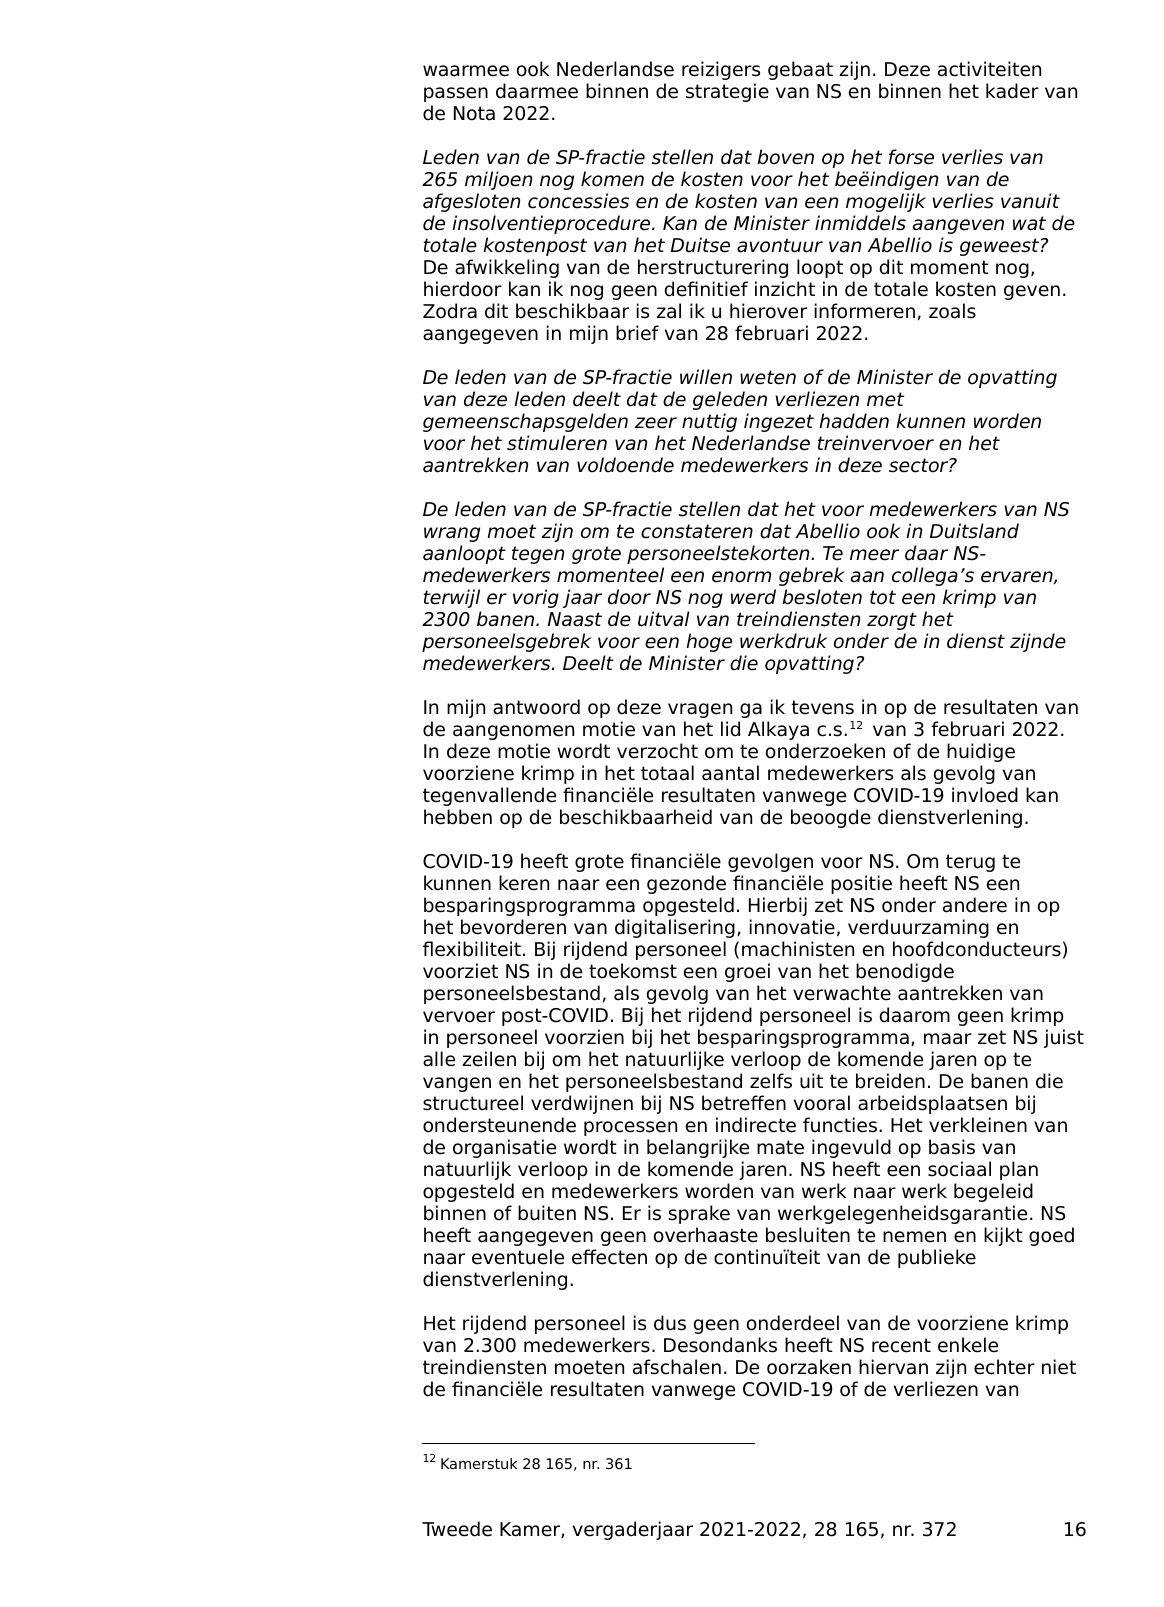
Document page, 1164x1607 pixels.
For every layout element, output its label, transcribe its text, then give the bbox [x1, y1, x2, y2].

text COVID-19 heeft grote financiële gevolgen voor NS. Om terug te kunnen keren naar een gezonde financiële positie heeft NS een besparingsprogramma opgesteld. Hierbij zet NS onder andere in op het bevorderen van digitalisering, innovatie, verduurzaming en flexibiliteit. Bij rijdend personeel (machinisten en hoofdconducteurs) voorziet NS in de toekomst een groei van het benodigde personeelsbestand, als gevolg van het verwachte aantrekken van vervoer post-COVID. Bij het rijdend personeel is daarom geen krimp in personeel voorzien bij het besparingsprogramma, maar zet NS juist alle zeilen bij om het natuurlijke verloop de komende jaren op te vangen en het personeelsbestand zelfs uit te breiden. De banen die structureel verdwijnen bij NS betreffen vooral arbeidsplaatsen bij ondersteunende processen en indirecte functies. Het verkleinen van de organisatie wordt in belangrijke mate ingevuld op basis van natuurlijk verloop in de komende jaren. NS heeft een sociaal plan opgesteld en medewerkers worden van werk naar werk begeleid binnen of buiten NS. Er is sprake van werkgelegenheidsgarantie. NS heeft aangegeven geen overhaaste besluiten te nemen en kijkt goed naar eventuele effecten op de continuïteit van de publieke dienstverlening. [422, 851, 1087, 1291]
text Kamerstuk 28 165, nr. 361 [422, 1452, 1087, 1474]
text De leden van de SP-fractie stellen dat het voor medewerkers van NS wrang moet zijn om te constateren dat Abellio ook in Duitsland aanloopt tegen grote personeelstekorten. Te meer daar NS-medewerkers momenteel een enorm gebrek aan collega’s ervaren, terwijl er vorig jaar door NS nog werd besloten tot een krimp van 2300 banen. Naast de uitval van treindiensten zorgt het personeelsgebrek voor een hoge werkdruk onder de in dienst zijnde medewerkers. Deelt de Minister die opvatting? [422, 499, 1087, 675]
text De afwikkeling van de herstructurering loopt op dit moment nog, hierdoor kan ik nog geen definitief inzicht in de totale kosten geven. Zodra dit beschikbaar is zal ik u hierover informeren, zoals aangegeven in mijn brief van 28 februari 2022. [422, 257, 1087, 345]
text waarmee ook Nederlandse reizigers gebaat zijn. Deze activiteiten passen daarmee binnen de strategie van NS en binnen het kader van de Nota 2022. [422, 59, 1087, 125]
text Het rijdend personeel is dus geen onderdeel van de voorziene krimp van 2.300 medewerkers. Desondanks heeft NS recent enkele treindiensten moeten afschalen. De oorzaken hiervan zijn echter niet de financiële resultaten vanwege COVID-19 of de verliezen van [422, 1313, 1087, 1401]
text Leden van de SP-fractie stellen dat boven op het forse verlies van 265 miljoen nog komen de kosten voor het beëindigen van de afgesloten concessies en de kosten van een mogelijk verlies vanuit de insolventieprocedure. Kan de Minister inmiddels aangeven wat de totale kostenpost van het Duitse avontuur van Abellio is geweest? [422, 147, 1087, 257]
text De leden van de SP-fractie willen weten of de Minister de opvatting van deze leden deelt dat de geleden verliezen met gemeenschapsgelden zeer nuttig ingezet hadden kunnen worden voor het stimuleren van het Nederlandse treinvervoer en het aantrekken van voldoende medewerkers in deze sector? [422, 367, 1087, 477]
text In mijn antwoord op deze vragen ga ik tevens in op de resultaten van de aangenomen motie van het lid Alkaya c.s. van 3 februari 2022. In deze motie wordt verzocht om te onderzoeken of de huidige voorziene krimp in het totaal aantal medewerkers als gevolg van tegenvallende financiële resultaten vanwege COVID-19 invloed kan hebben op de beschikbaarheid van de beoogde dienstverlening. [422, 697, 1087, 829]
